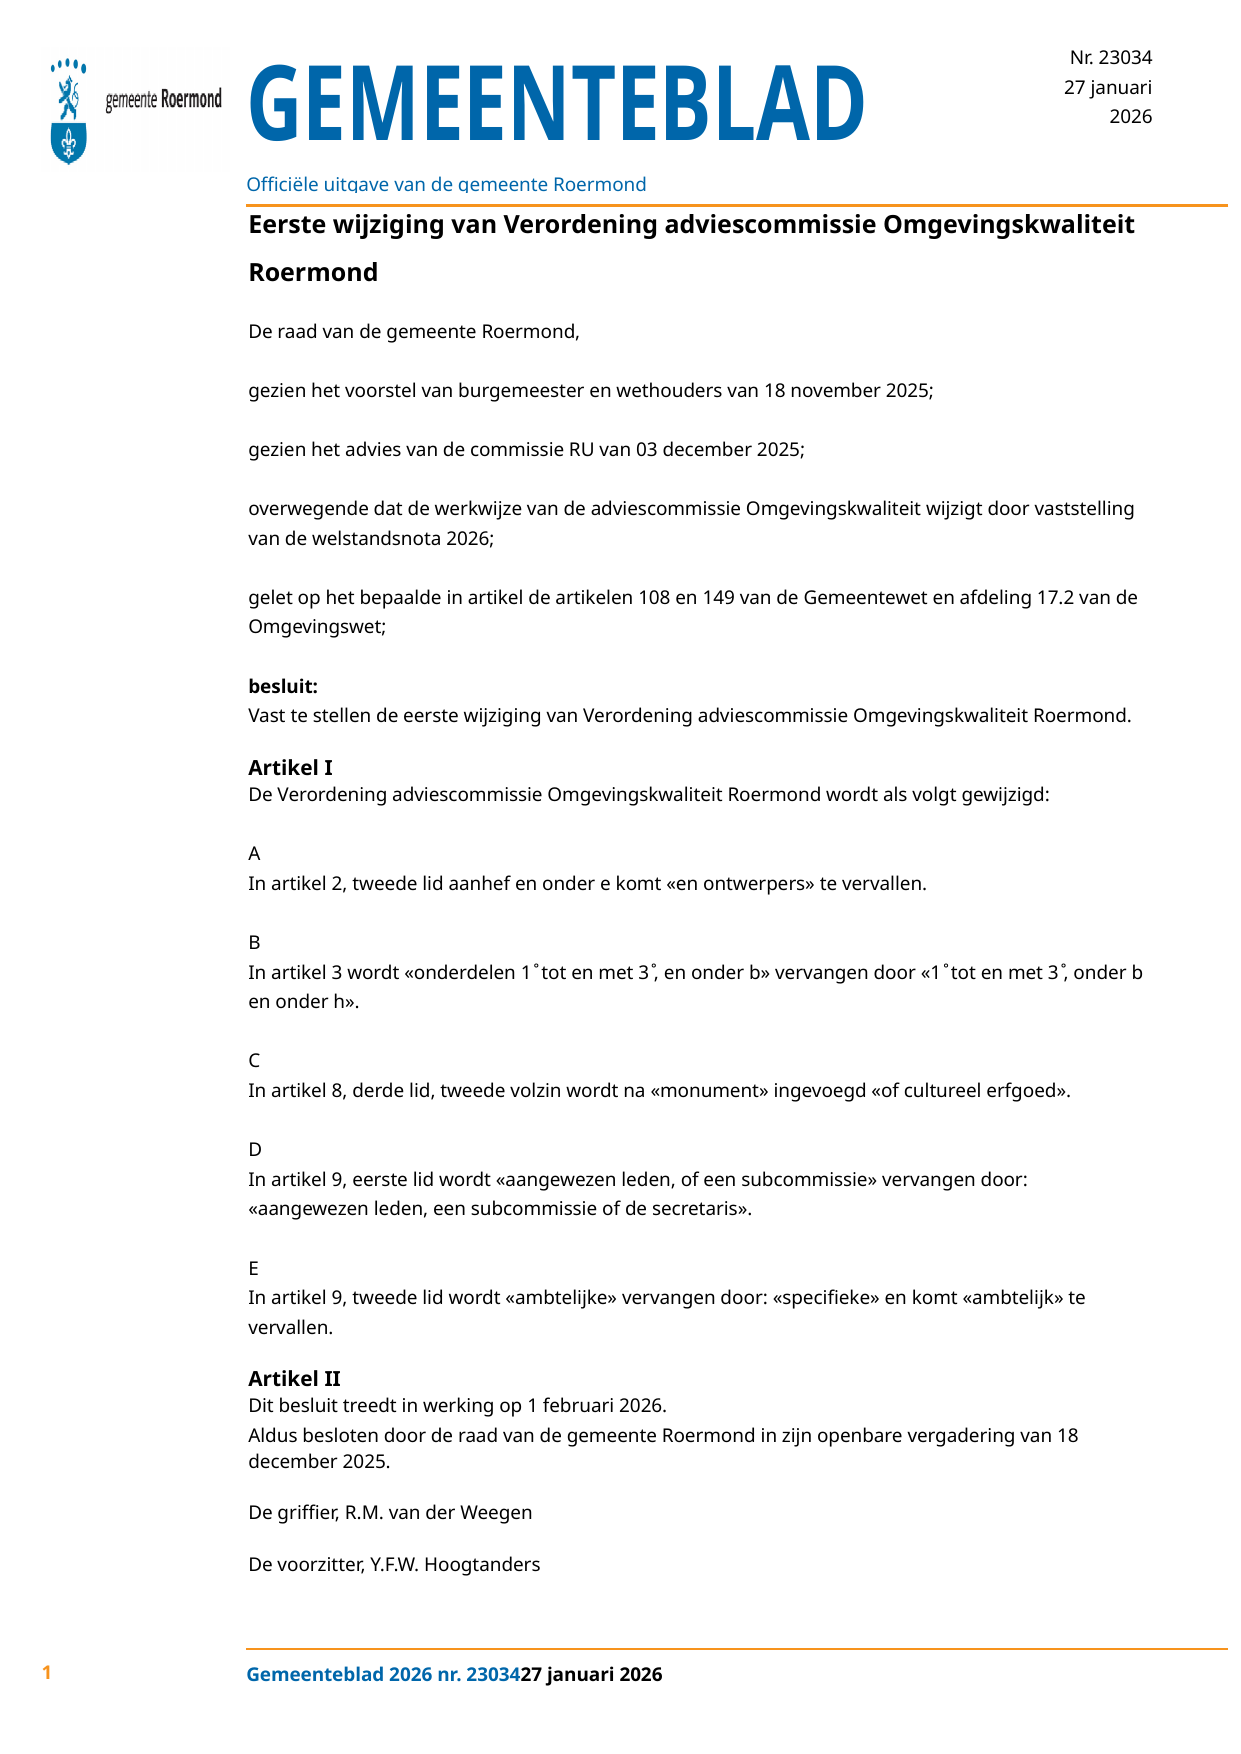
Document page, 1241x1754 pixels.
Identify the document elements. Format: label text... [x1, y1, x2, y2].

text De griffier, R.M. van der Weegen [248, 1499, 1152, 1525]
text In artikel 3 wordt «onderdelen 1 ̊ tot en met 3 ̊, en onder b» vervangen door «1 ̊ tot en met 3 ̊, onder b en onder h». [248, 959, 1152, 1014]
text gezien het advies van de commissie RU van 03 december 2025; [248, 436, 1152, 462]
text overwegende dat de werkwijze van de adviescommissie Omgevingskwaliteit wijzigt door vaststelling van de welstandsnota 2026; [248, 495, 1152, 551]
text gelet op het bepaalde in artikel de artikelen 108 en 149 van de Gemeentewet en afdeling 17.2 van de Omgevingswet; [248, 584, 1152, 639]
text D [248, 1136, 1152, 1162]
text besluit: [248, 673, 1152, 699]
text De raad van de gemeente Roermond, [248, 318, 1152, 344]
text In artikel 2, tweede lid aanhef en onder e komt «en ontwerpers» te vervallen. [248, 870, 1152, 896]
text C [248, 1048, 1152, 1073]
text De Verordening adviescommissie Omgevingskwaliteit Roermond wordt als volgt gewijzigd: [248, 781, 1152, 807]
text Dit besluit treedt in werking op 1 februari 2026. [248, 1393, 1152, 1418]
text gezien het voorstel van burgemeester en wethouders van 18 november 2025; [248, 377, 1152, 403]
text De voorzitter, Y.F.W. Hoogtanders [248, 1551, 1152, 1577]
text E [248, 1255, 1152, 1280]
text In artikel 9, eerste lid wordt «aangewezen leden, of een subcommissie» vervangen door: «aangewezen leden, een subcommissie of de secretaris». [248, 1166, 1152, 1221]
text In artikel 8, derde lid, tweede volzin wordt na «monument» ingevoegd «of cultureel erfgoed». [248, 1077, 1152, 1103]
text Artikel I [248, 753, 1152, 781]
text Vast te stellen de eerste wijziging van Verordening adviescommissie Omgevingskwaliteit Roermond. [248, 702, 1152, 728]
picture [41, 47, 231, 172]
text B [248, 929, 1152, 955]
text Aldus besloten door de raad van de gemeente Roermond in zijn openbare vergadering van 18 december 2025. [248, 1422, 1152, 1474]
text Eerste wijziging van Verordening adviescommissie Omgevingskwaliteit Roermond [248, 207, 1152, 288]
text Artikel II [248, 1364, 1152, 1393]
text A [248, 841, 1152, 866]
text In artikel 9, tweede lid wordt «ambtelijke» vervangen door: «specifieke» en komt «ambtelijk» te vervallen. [248, 1284, 1152, 1339]
